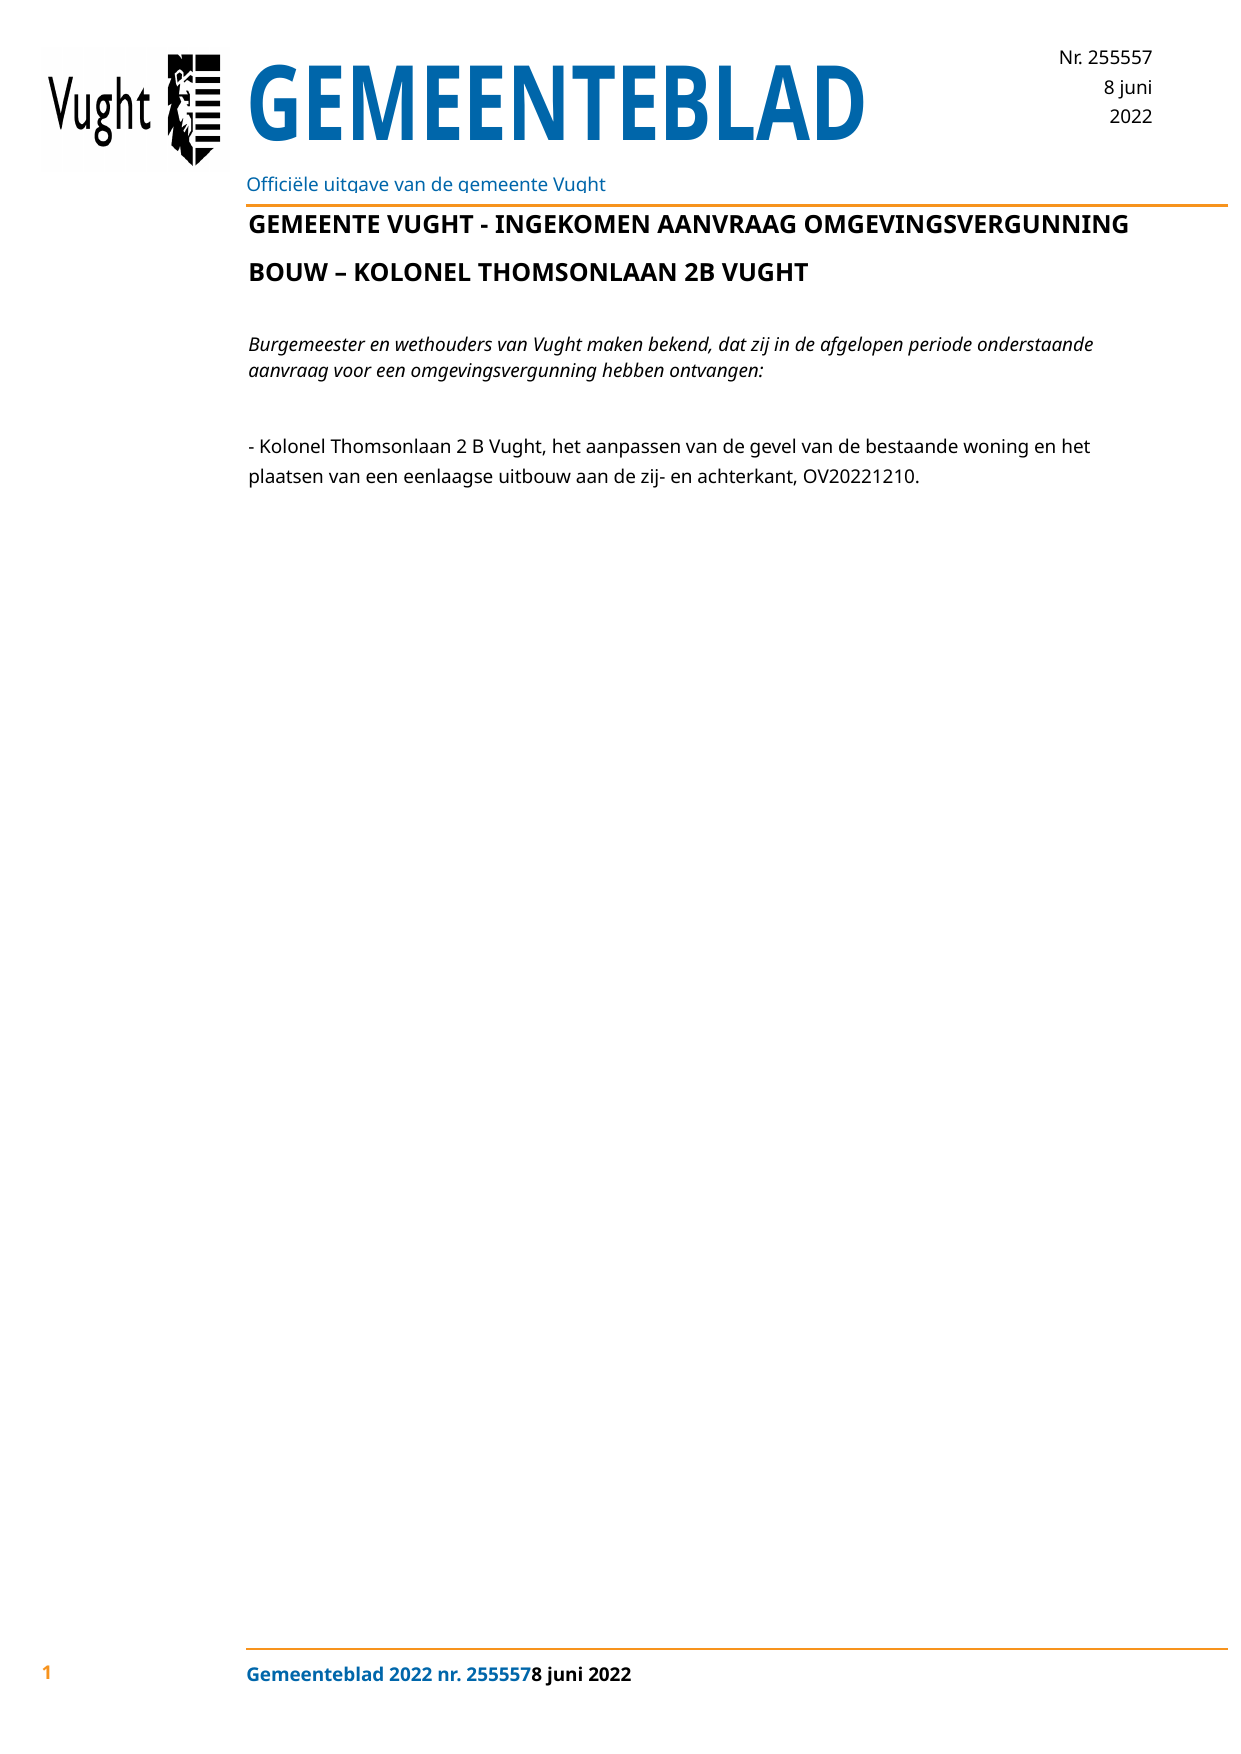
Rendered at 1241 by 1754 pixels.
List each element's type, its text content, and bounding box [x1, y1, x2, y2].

text Burgemeester en wethouders van Vught maken bekend, dat zij in de afgelopen periode onderstaande aanvraag voor een omgevingsvergunning hebben ontvangen: [248, 331, 1152, 383]
picture [41, 47, 231, 172]
text - Kolonel Thomsonlaan 2 B Vught, het aanpassen van de gevel van de bestaande woning en het plaatsen van een eenlaagse uitbouw aan de zij- en achterkant, OV20221210. [248, 433, 1152, 489]
text GEMEENTE VUGHT - INGEKOMEN AANVRAAG OMGEVINGSVERGUNNING BOUW – KOLONEL THOMSONLAAN 2B VUGHT [248, 207, 1152, 288]
